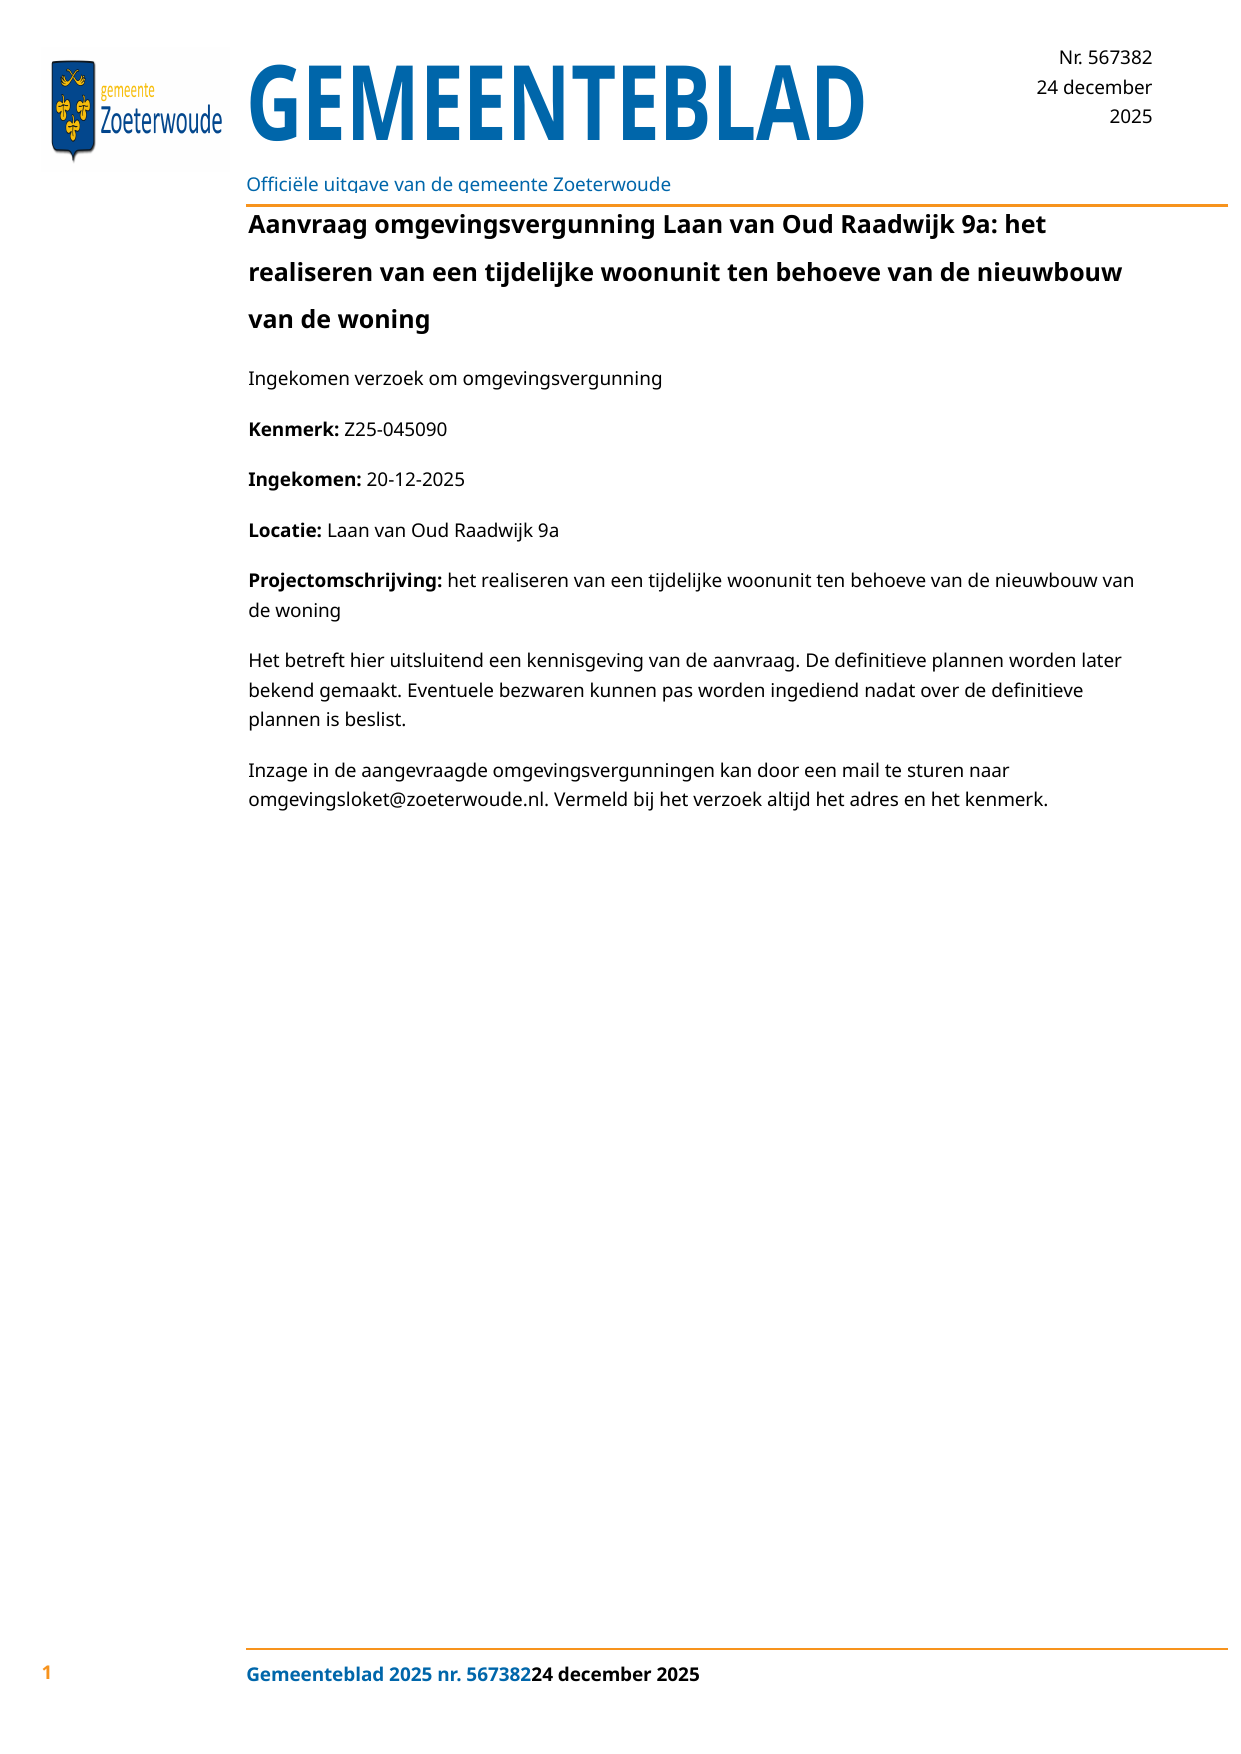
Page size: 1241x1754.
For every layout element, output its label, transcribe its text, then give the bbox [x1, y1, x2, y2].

text Kenmerk: Z25-045090 [248, 416, 1152, 442]
text Aanvraag omgevingsvergunning Laan van Oud Raadwijk 9a: het realiseren van een tijdelijke woonunit ten behoeve van de nieuwbouw van de woning [248, 207, 1152, 336]
text Ingekomen: 20-12-2025 [248, 466, 1152, 492]
text Inzage in de aangevraagde omgevingsvergunningen kan door een mail te sturen naar omgevingsloket@zoeterwoude.nl. Vermeld bij het verzoek altijd het adres en het kenmerk. [248, 757, 1152, 812]
picture [41, 47, 231, 172]
text Projectomschrijving: het realiseren van een tijdelijke woonunit ten behoeve van de nieuwbouw van de woning [248, 567, 1152, 622]
text Het betreft hier uitsluitend een kennisgeving van de aanvraag. De definitieve plannen worden later bekend gemaakt. Eventuele bezwaren kunnen pas worden ingediend nadat over de definitieve plannen is beslist. [248, 647, 1152, 732]
text Ingekomen verzoek om omgevingsvergunning [248, 366, 1152, 391]
text Locatie: Laan van Oud Raadwijk 9a [248, 517, 1152, 542]
